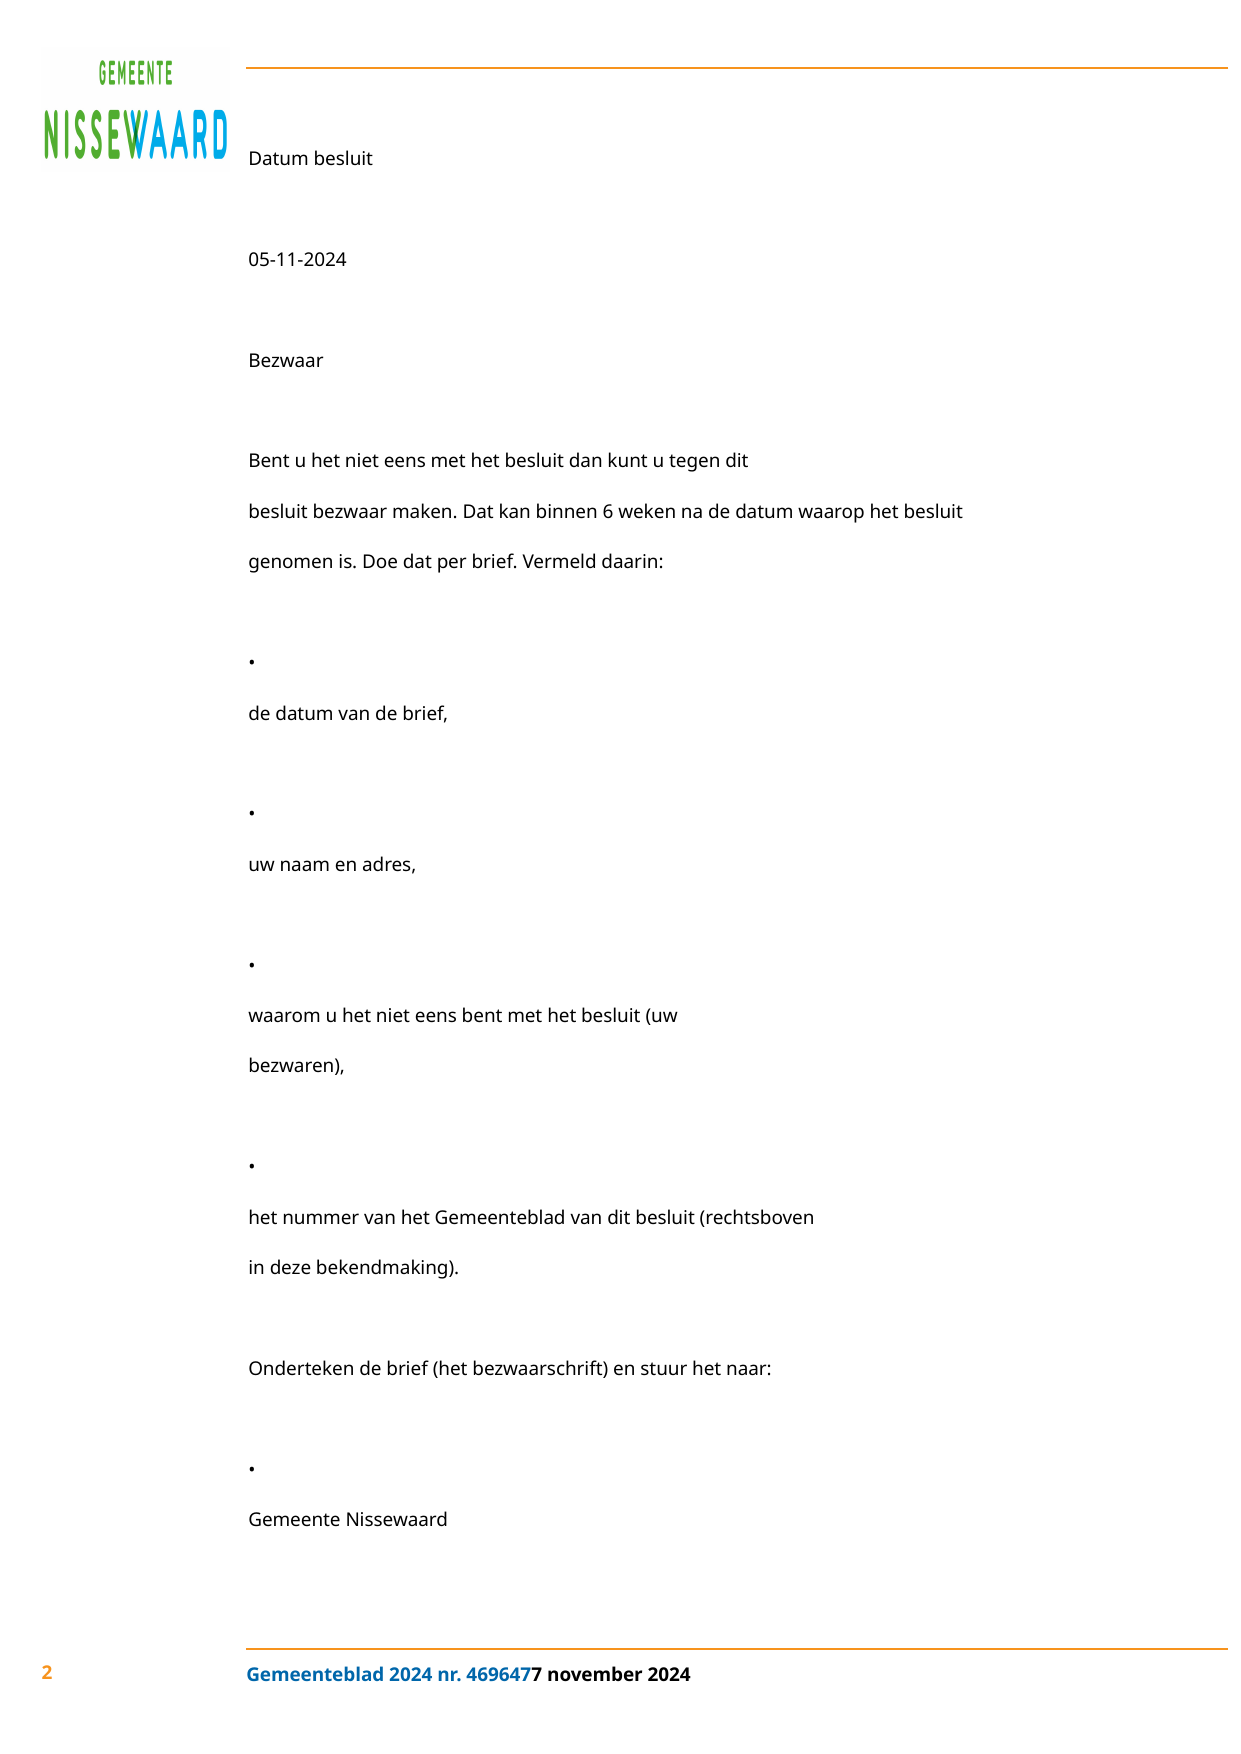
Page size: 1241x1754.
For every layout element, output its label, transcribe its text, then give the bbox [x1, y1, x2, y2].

text besluit bezwaar maken. Dat kan binnen 6 weken na de datum waarop het besluit [248, 498, 1152, 524]
text Gemeente Nissewaard [248, 1506, 1152, 1532]
text • [248, 1153, 1152, 1179]
text • [248, 801, 1152, 826]
text Onderteken de brief (het bezwaarschrift) en stuur het naar: [248, 1355, 1152, 1381]
text uw naam en adres, [248, 851, 1152, 877]
picture [41, 47, 231, 172]
text Datum besluit [248, 145, 1152, 171]
text 05-11-2024 [248, 246, 1152, 272]
text • [248, 952, 1152, 978]
text • [248, 649, 1152, 675]
text • [248, 1456, 1152, 1482]
text de datum van de brief, [248, 700, 1152, 726]
text bezwaren), [248, 1053, 1152, 1078]
text Bent u het niet eens met het besluit dan kunt u tegen dit [248, 448, 1152, 473]
text waarom u het niet eens bent met het besluit (uw [248, 1002, 1152, 1028]
text het nummer van het Gemeenteblad van dit besluit (rechtsboven [248, 1204, 1152, 1230]
text in deze bekendmaking). [248, 1254, 1152, 1280]
text genomen is. Doe dat per brief. Vermeld daarin: [248, 548, 1152, 574]
text Bezwaar [248, 347, 1152, 373]
